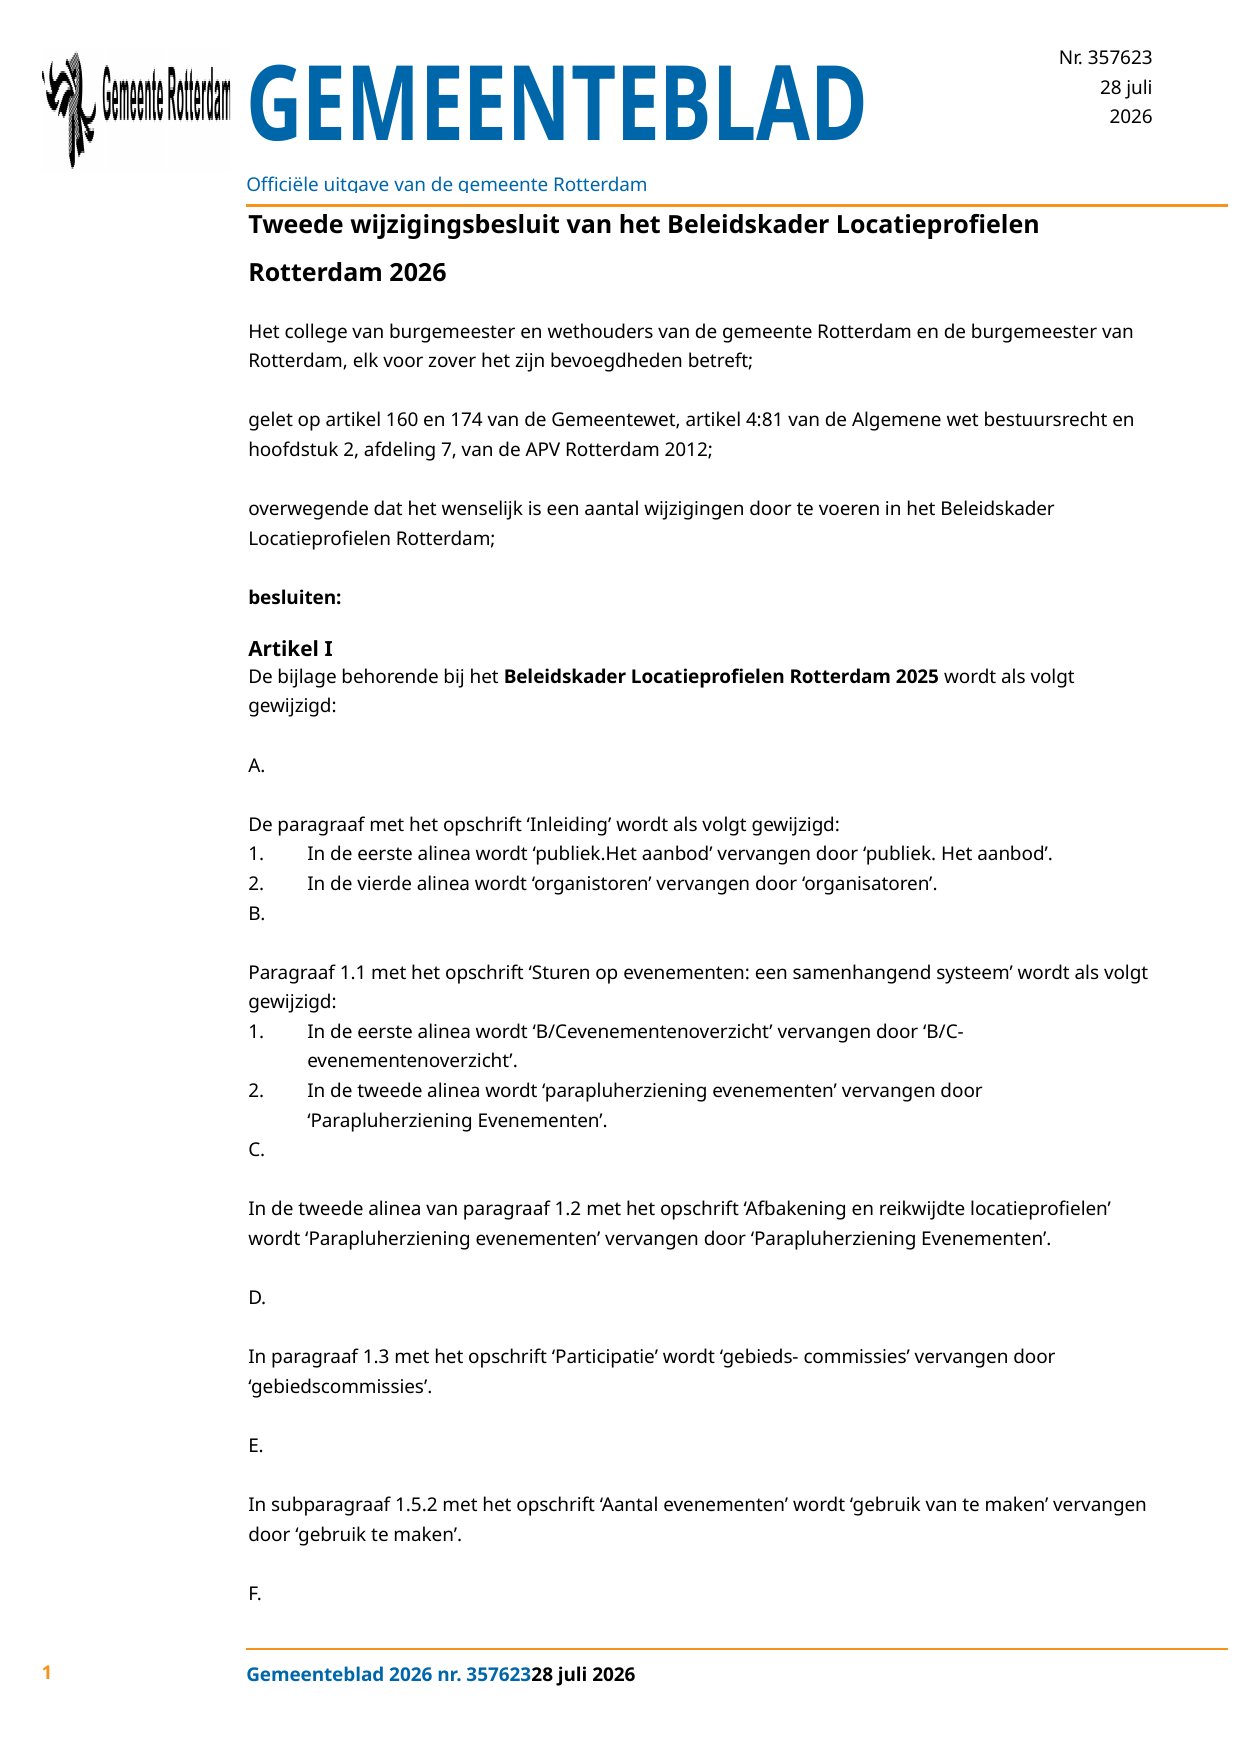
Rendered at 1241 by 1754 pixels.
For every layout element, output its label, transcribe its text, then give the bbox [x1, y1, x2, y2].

text Paragraaf 1.1 met het opschrift ‘Sturen op evenementen: een samenhangend systeem’ wordt als volgt gewijzigd: [248, 959, 1152, 1014]
text B. [248, 900, 1152, 925]
picture [41, 47, 231, 172]
text In de tweede alinea van paragraaf 1.2 met het opschrift ‘Afbakening en reikwijdte locatieprofielen’ wordt ‘Parapluherziening evenementen’ vervangen door ‘Parapluherziening Evenementen’. [248, 1196, 1152, 1251]
text A. [248, 752, 1152, 777]
list In de eerste alinea wordt ‘B/Cevenementenoverzicht’ vervangen door ‘B/C-evenementenoverzicht’. [248, 1018, 1152, 1073]
text In paragraaf 1.3 met het opschrift ‘Participatie’ wordt ‘gebieds- commissies’ vervangen door ‘gebiedscommissies’. [248, 1343, 1152, 1399]
text De bijlage behorende bij het Beleidskader Locatieprofielen Rotterdam 2025 wordt als volgt gewijzigd: [248, 663, 1152, 718]
text Het college van burgemeester en wethouders van de gemeente Rotterdam en de burgemeester van Rotterdam, elk voor zover het zijn bevoegdheden betreft; [248, 318, 1152, 373]
text In subparagraaf 1.5.2 met het opschrift ‘Aantal evenementen’ wordt ‘gebruik van te maken’ vervangen door ‘gebruik te maken’. [248, 1491, 1152, 1547]
text C. [248, 1136, 1152, 1162]
list In de tweede alinea wordt ‘parapluherziening evenementen’ vervangen door ‘Parapluherziening Evenementen’. [248, 1077, 1152, 1132]
text F. [248, 1580, 1152, 1606]
list In de eerste alinea wordt ‘publiek.Het aanbod’ vervangen door ‘publiek. Het aanbod’. [248, 841, 1152, 866]
text besluiten: [248, 584, 1152, 610]
list In de vierde alinea wordt ‘organistoren’ vervangen door ‘organisatoren’. [248, 870, 1152, 896]
text gelet op artikel 160 en 174 van de Gemeentewet, artikel 4:81 van de Algemene wet bestuursrecht en hoofdstuk 2, afdeling 7, van de APV Rotterdam 2012; [248, 407, 1152, 462]
text overwegende dat het wenselijk is een aantal wijzigingen door te voeren in het Beleidskader Locatieprofielen Rotterdam; [248, 495, 1152, 551]
text Tweede wijzigingsbesluit van het Beleidskader Locatieprofielen Rotterdam 2026 [248, 207, 1152, 288]
text De paragraaf met het opschrift ‘Inleiding’ wordt als volgt gewijzigd: [248, 811, 1152, 837]
text E. [248, 1432, 1152, 1458]
text Artikel I [248, 634, 1152, 663]
text D. [248, 1284, 1152, 1310]
